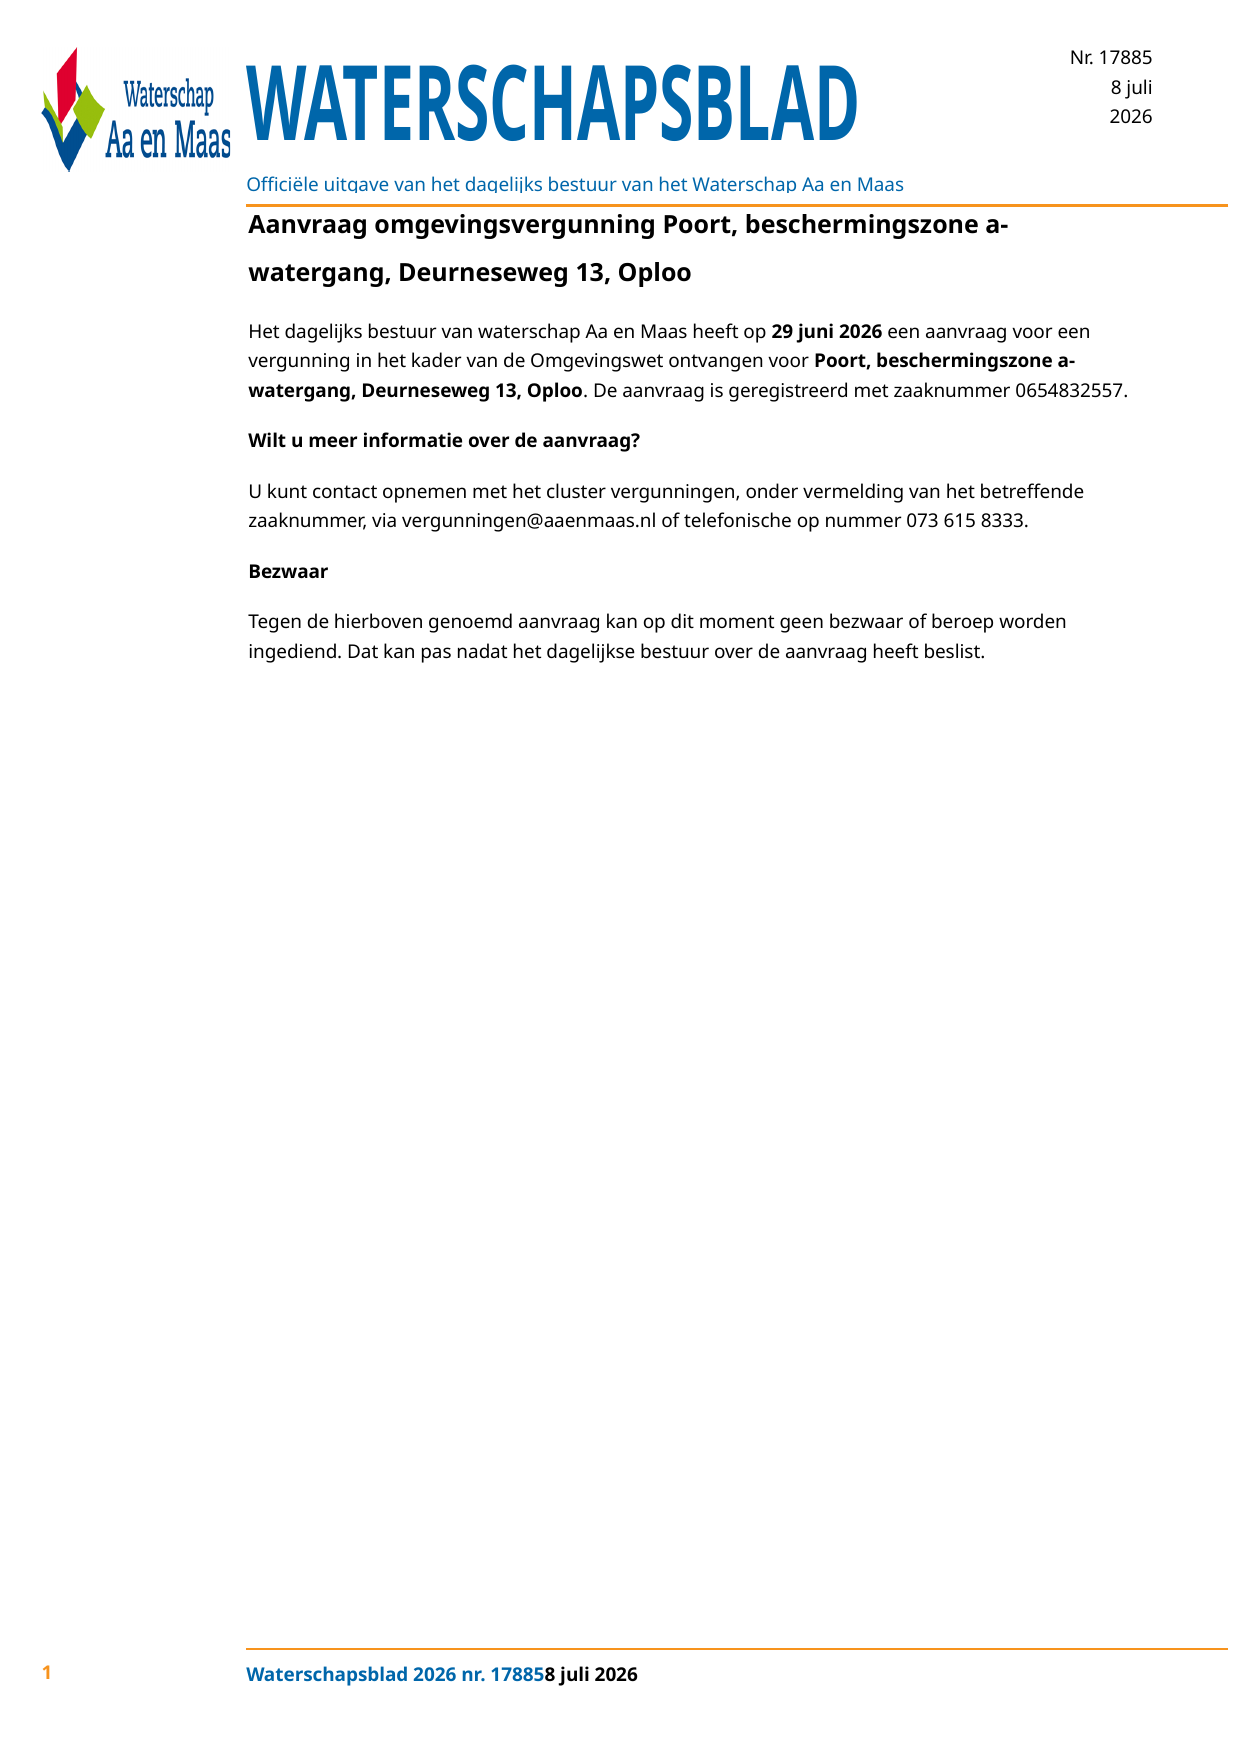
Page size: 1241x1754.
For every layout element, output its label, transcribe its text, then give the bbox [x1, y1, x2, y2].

text U kunt contact opnemen met het cluster vergunningen, onder vermelding van het betreffende zaaknummer, via vergunningen@aaenmaas.nl of telefonische op nummer 073 615 8333. [248, 478, 1152, 533]
text Het dagelijks bestuur van waterschap Aa en Maas heeft op 29 juni 2026 een aanvraag voor een vergunning in het kader van de Omgevingswet ontvangen voor Poort, beschermingszone a-watergang, Deurneseweg 13, Oploo. De aanvraag is geregistreerd met zaaknummer 0654832557. [248, 318, 1152, 403]
text Wilt u meer informatie over de aanvraag? [248, 427, 1152, 453]
text Aanvraag omgevingsvergunning Poort, beschermingszone a-watergang, Deurneseweg 13, Oploo [248, 207, 1152, 288]
text Bezwaar [248, 558, 1152, 584]
text Tegen de hierboven genoemd aanvraag kan op dit moment geen bezwaar of beroep worden ingediend. Dat kan pas nadat het dagelijkse bestuur over de aanvraag heeft beslist. [248, 608, 1152, 664]
picture [41, 47, 231, 172]
